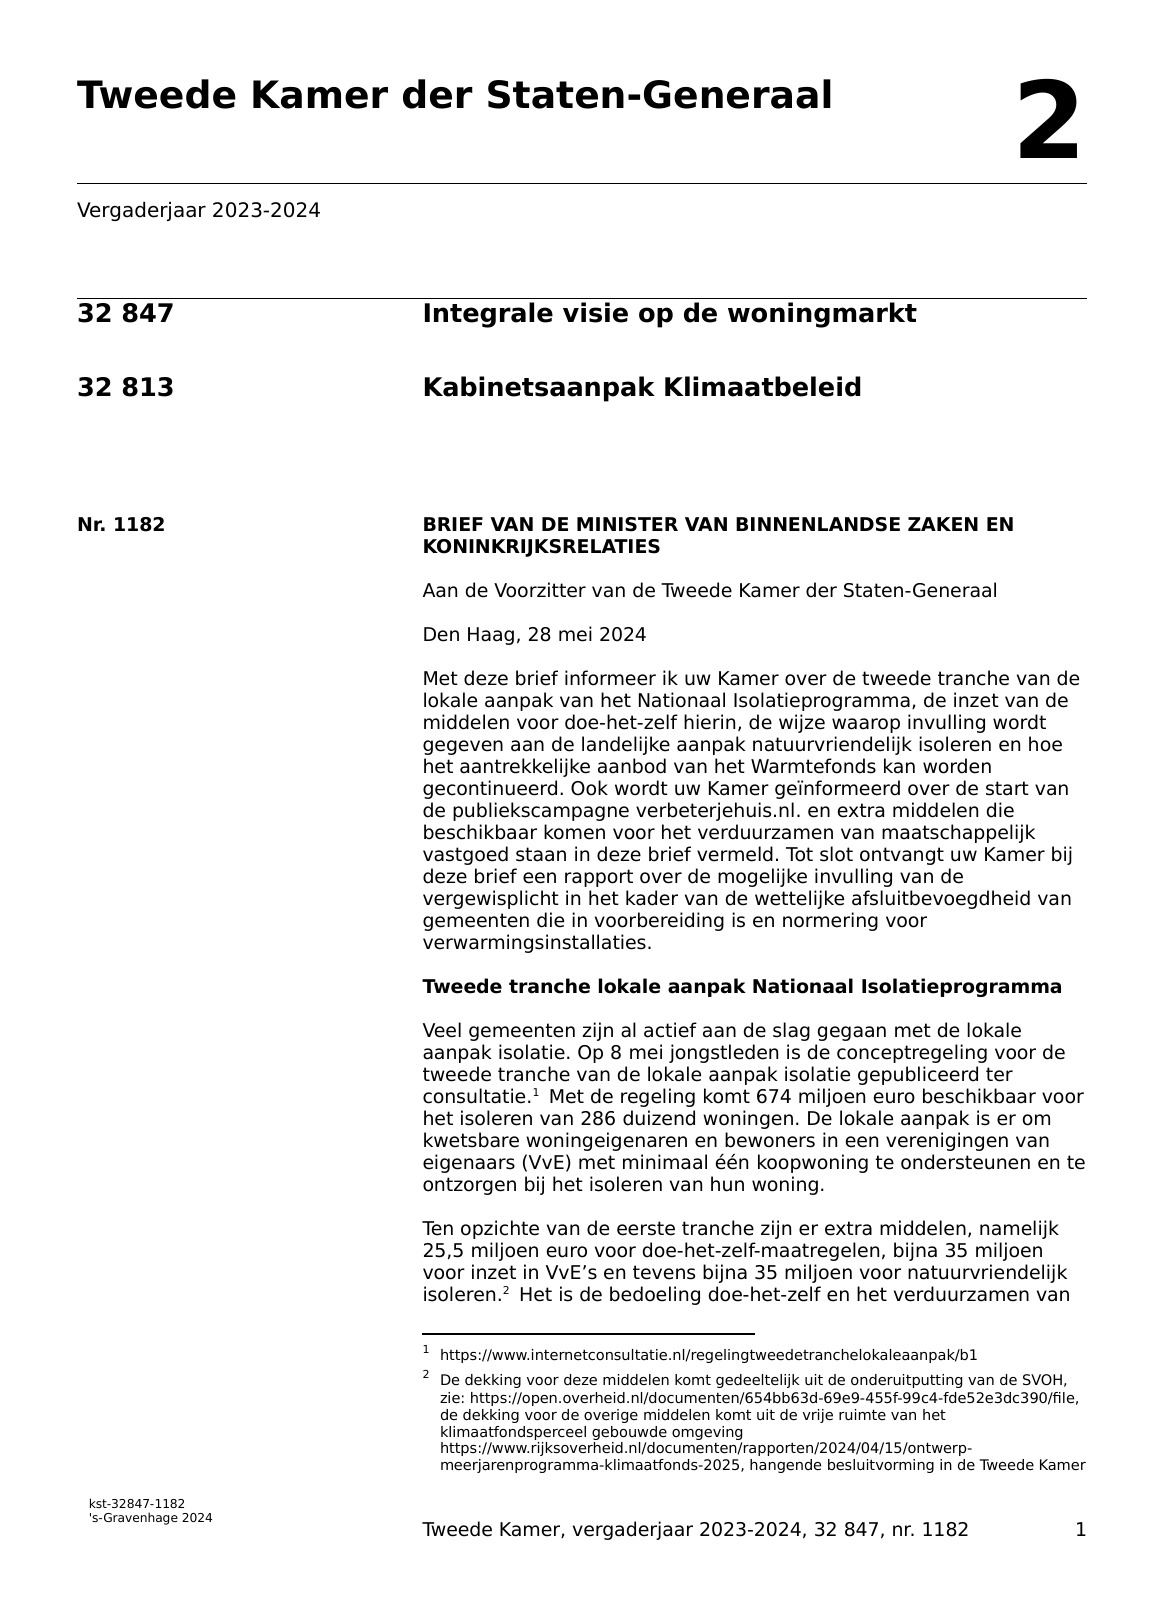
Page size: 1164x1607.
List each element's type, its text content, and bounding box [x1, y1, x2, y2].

table_header Tweede Kamer der Staten-Generaal [77, 59, 886, 183]
text De dekking voor deze middelen komt gedeeltelijk uit de onderuitputting van de SVOH, zie: https://open.overheid.nl/documenten/654bb63d-69e9-455f-99c4-fde52e3dc390/file, de dekking voor de overige middelen komt uit de vrije ruimte van het klimaatfondsperceel gebouwde omgeving https://www.rijksoverheid.nl/documenten/rapporten/2024/04/15/ontwerp-meerjarenprogramma-klimaatfonds-2025, hangende besluitvorming in de Tweede Kamer [422, 1368, 1087, 1474]
text 's-Gravenhage 2024 [88, 1511, 323, 1525]
text Veel gemeenten zijn al actief aan de slag gegaan met de lokale aanpak isolatie. Op 8 mei jongstleden is de conceptregeling voor de tweede tranche van de lokale aanpak isolatie gepubliceerd ter consultatie. Met de regeling komt 674 miljoen euro beschikbaar voor het isoleren van 286 duizend woningen. De lokale aanpak is er om kwetsbare woningeigenaren en bewoners in een verenigingen van eigenaars (VvE) met minimaal één koopwoning te ondersteunen en te ontzorgen bij het isoleren van hun woning. [422, 1020, 1087, 1196]
text kst-32847-1182 [88, 1497, 323, 1511]
text Met deze brief informeer ik uw Kamer over de tweede tranche van de lokale aanpak van het Nationaal Isolatieprogramma, de inzet van de middelen voor doe-het-zelf hierin, de wijze waarop invulling wordt gegeven aan de landelijke aanpak natuurvriendelijk isoleren en hoe het aantrekkelijke aanbod van het Warmtefonds kan worden gecontinueerd. Ook wordt uw Kamer geïnformeerd over de start van de publiekscampagne verbeterjehuis.nl. en extra middelen die beschikbaar komen voor het verduurzamen van maatschappelijk vastgoed staan in deze brief vermeld. Tot slot ontvangt uw Kamer bij deze brief een rapport over de mogelijke invulling van de vergewisplicht in het kader van de wettelijke afsluitbevoegdheid van gemeenten die in voorbereiding is en normering voor verwarmingsinstallaties. [422, 668, 1087, 954]
subtitle 32 847 Integrale visie op de woningmarkt [77, 299, 1087, 329]
text Den Haag, 28 mei 2024 [422, 624, 1087, 646]
table_cell Vergaderjaar 2023-2024 [77, 184, 1087, 298]
text Ten opzichte van de eerste tranche zijn er extra middelen, namelijk 25,5 miljoen euro voor doe-het-zelf-maatregelen, bijna 35 miljoen voor inzet in VvE’s en tevens bijna 35 miljoen voor natuurvriendelijk isoleren. Het is de bedoeling doe-het-zelf en het verduurzamen van [422, 1218, 1087, 1306]
subtitle Tweede tranche lokale aanpak Nationaal Isolatieprogramma [422, 976, 1087, 998]
text https://www.internetconsultatie.nl/regelingtweedetranchelokaleaanpak/b1 [422, 1343, 1087, 1365]
table_header 2 [886, 59, 1087, 183]
text Aan de Voorzitter van de Tweede Kamer der Staten-Generaal [422, 580, 1087, 602]
subtitle Nr. 1182 BRIEF VAN DE MINISTER VAN BINNENLANDSE ZAKEN EN KONINKRIJKSRELATIES [77, 514, 1087, 558]
subtitle 32 813 Kabinetsaanpak Klimaatbeleid [77, 373, 1087, 403]
